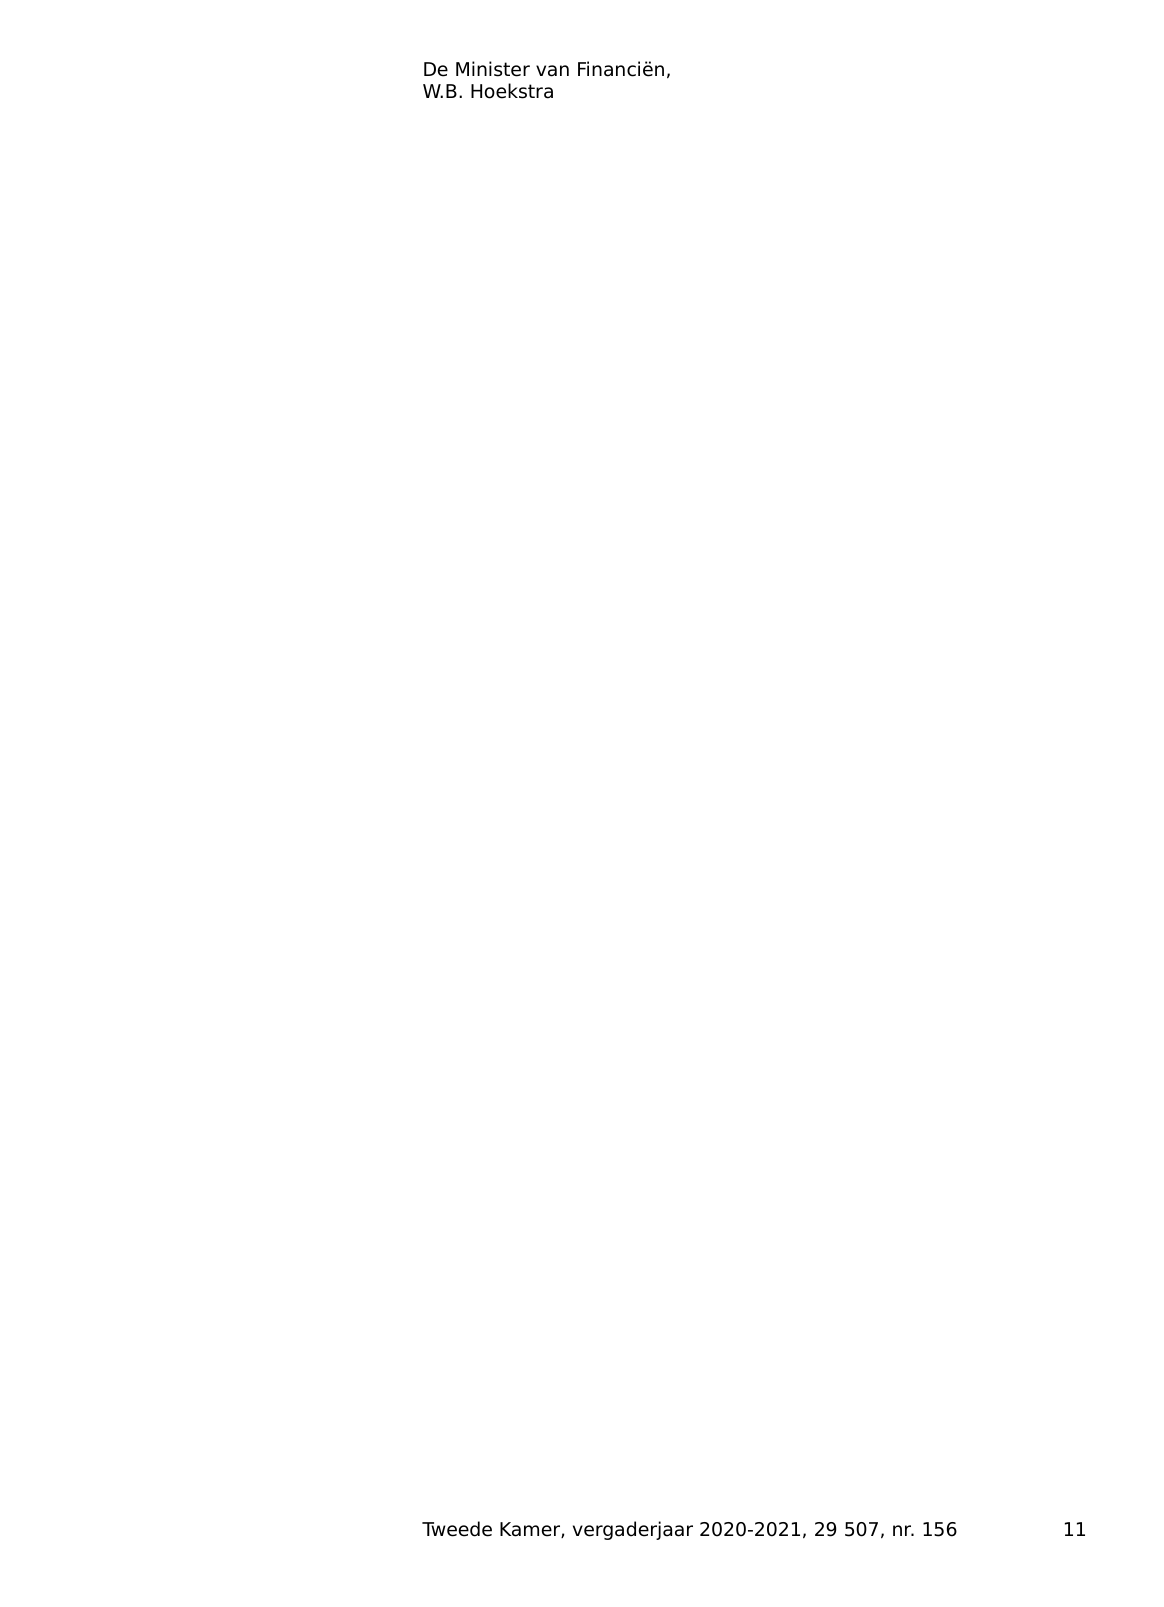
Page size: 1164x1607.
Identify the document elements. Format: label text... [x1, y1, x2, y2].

text De Minister van Financiën, W.B. Hoekstra [422, 59, 1087, 103]
